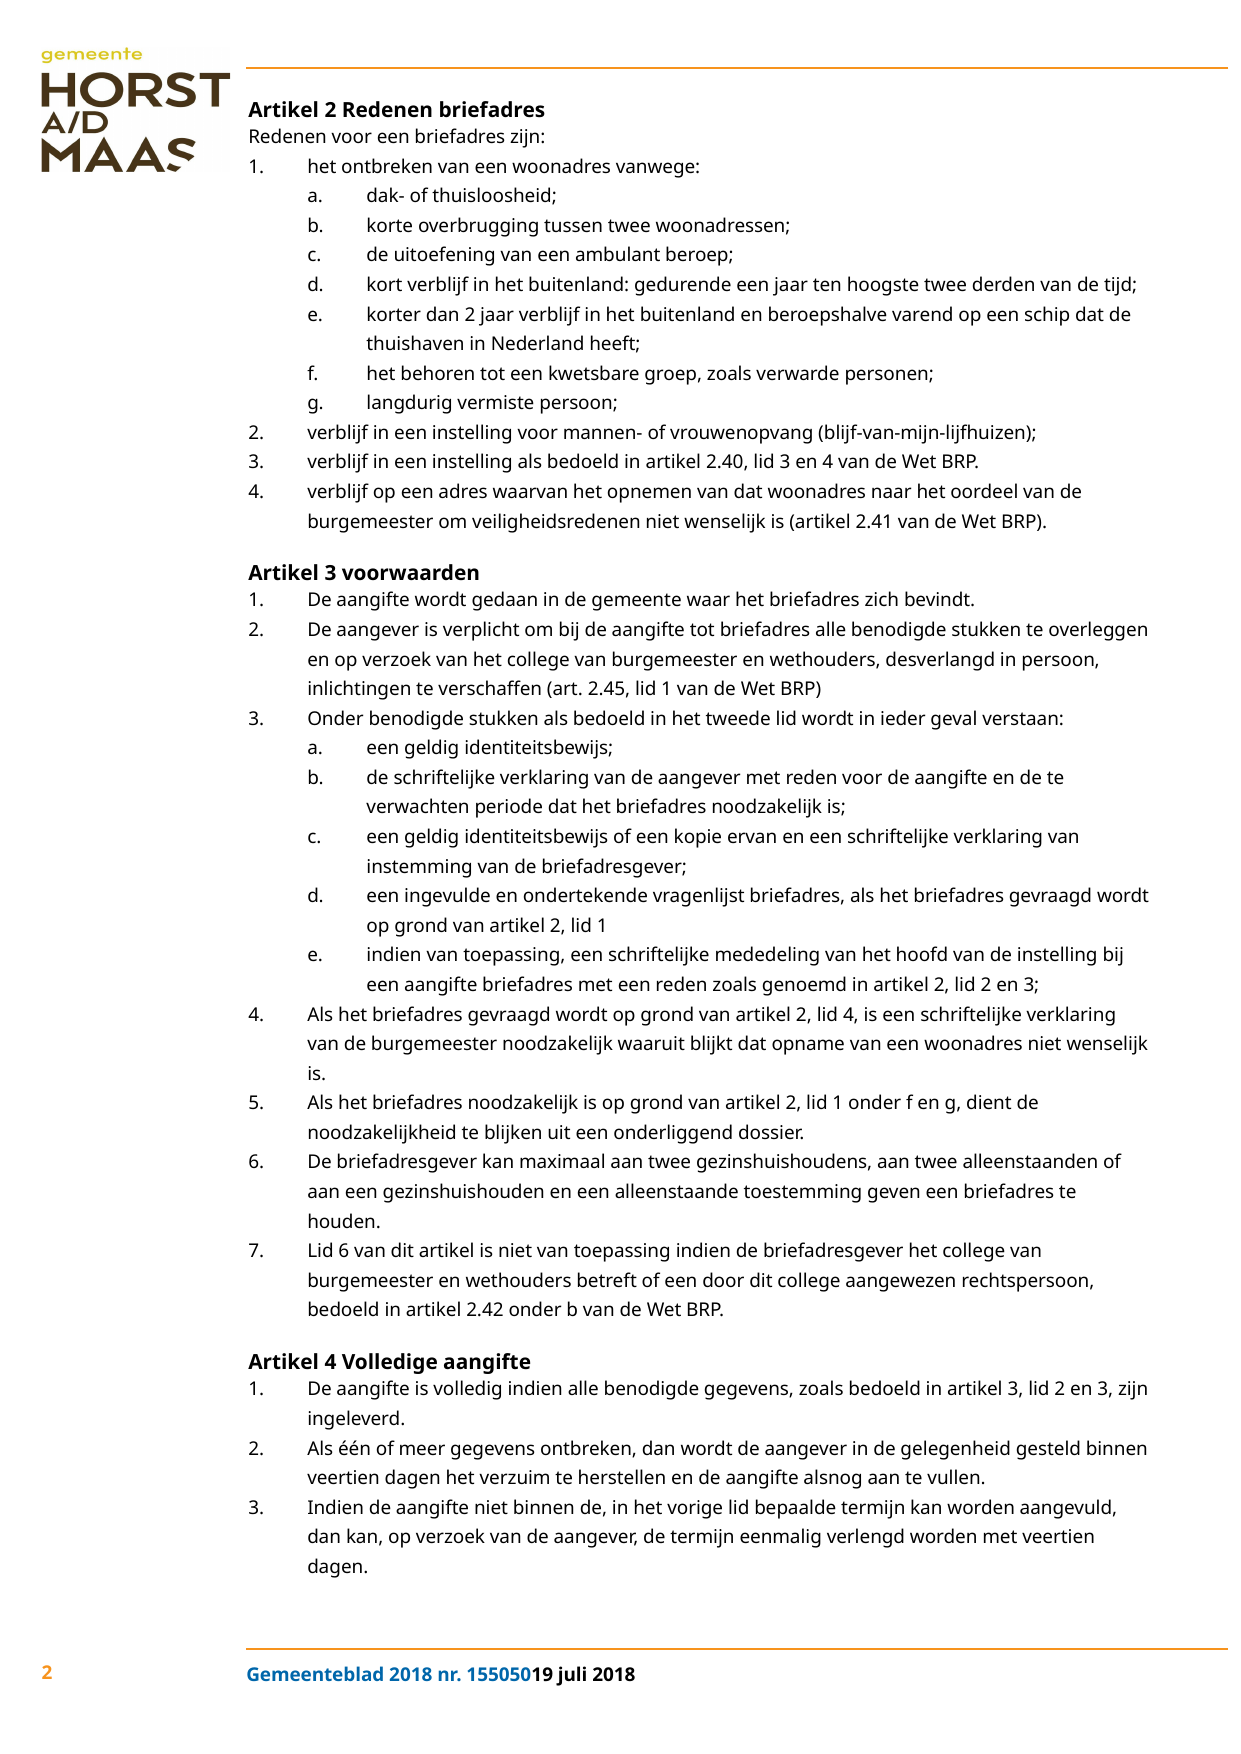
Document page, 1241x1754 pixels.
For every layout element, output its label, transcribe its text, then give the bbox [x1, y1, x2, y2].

list het behoren tot een kwetsbare groep, zoals verwarde personen; [307, 360, 1152, 386]
text Artikel 4 Volledige aangifte [248, 1347, 1152, 1376]
list langdurig vermiste persoon; [307, 389, 1152, 415]
list de schriftelijke verklaring van de aangever met reden voor de aangifte en de te verwachten periode dat het briefadres noodzakelijk is; [307, 764, 1152, 819]
list Onder benodigde stukken als bedoeld in het tweede lid wordt in ieder geval verstaan: [248, 705, 1152, 731]
list verblijf op een adres waarvan het opnemen van dat woonadres naar het oordeel van de burgemeester om veiligheidsredenen niet wenselijk is (artikel 2.41 van de Wet BRP). [248, 478, 1152, 533]
list Lid 6 van dit artikel is niet van toepassing indien de briefadresgever het college van burgemeester en wethouders betreft of een door dit college aangewezen rechtspersoon, bedoeld in artikel 2.42 onder b van de Wet BRP. [248, 1237, 1152, 1322]
list dak- of thuisloosheid; [307, 182, 1152, 208]
list een geldig identiteitsbewijs of een kopie ervan en een schriftelijke verklaring van instemming van de briefadresgever; [307, 823, 1152, 879]
list de uitoefening van een ambulant beroep; [307, 242, 1152, 267]
list De aangifte wordt gedaan in de gemeente waar het briefadres zich bevindt. [248, 587, 1152, 612]
list verblijf in een instelling als bedoeld in artikel 2.40, lid 3 en 4 van de Wet BRP. [248, 449, 1152, 474]
list kort verblijf in het buitenland: gedurende een jaar ten hoogste twee derden van de tijd; [307, 271, 1152, 297]
text Redenen voor een briefadres zijn: [248, 123, 1152, 149]
list De briefadresgever kan maximaal aan twee gezinshuishoudens, aan twee alleenstaanden of aan een gezinshuishouden en een alleenstaande toestemming geven een briefadres te houden. [248, 1149, 1152, 1234]
list het ontbreken van een woonadres vanwege: [248, 153, 1152, 178]
list korte overbrugging tussen twee woonadressen; [307, 212, 1152, 238]
picture [41, 47, 231, 172]
list indien van toepassing, een schriftelijke mededeling van het hoofd van de instelling bij een aangifte briefadres met een reden zoals genoemd in artikel 2, lid 2 en 3; [307, 942, 1152, 997]
list Als het briefadres gevraagd wordt op grond van artikel 2, lid 4, is een schriftelijke verklaring van de burgemeester noodzakelijk waaruit blijkt dat opname van een woonadres niet wenselijk is. [248, 1001, 1152, 1086]
list een ingevulde en ondertekende vragenlijst briefadres, als het briefadres gevraagd wordt op grond van artikel 2, lid 1 [307, 882, 1152, 938]
list verblijf in een instelling voor mannen- of vrouwenopvang (blijf-van-mijn-lijfhuizen); [248, 419, 1152, 445]
text Artikel 2 Redenen briefadres [248, 95, 1152, 123]
text Artikel 3 voorwaarden [248, 558, 1152, 587]
list een geldig identiteitsbewijs; [307, 734, 1152, 760]
list Als het briefadres noodzakelijk is op grond van artikel 2, lid 1 onder f en g, dient de noodzakelijkheid te blijken uit een onderliggend dossier. [248, 1089, 1152, 1145]
list De aangever is verplicht om bij de aangifte tot briefadres alle benodigde stukken te overleggen en op verzoek van het college van burgemeester en wethouders, desverlangd in persoon, inlichtingen te verschaffen (art. 2.45, lid 1 van de Wet BRP) [248, 616, 1152, 701]
list korter dan 2 jaar verblijf in het buitenland en beroepshalve varend op een schip dat de thuishaven in Nederland heeft; [307, 301, 1152, 356]
list De aangifte is volledig indien alle benodigde gegevens, zoals bedoeld in artikel 3, lid 2 en 3, zijn ingeleverd. [248, 1376, 1152, 1431]
list Indien de aangifte niet binnen de, in het vorige lid bepaalde termijn kan worden aangevuld, dan kan, op verzoek van de aangever, de termijn eenmalig verlengd worden met veertien dagen. [248, 1494, 1152, 1579]
list Als één of meer gegevens ontbreken, dan wordt de aangever in de gelegenheid gesteld binnen veertien dagen het verzuim te herstellen en de aangifte alsnog aan te vullen. [248, 1435, 1152, 1490]
